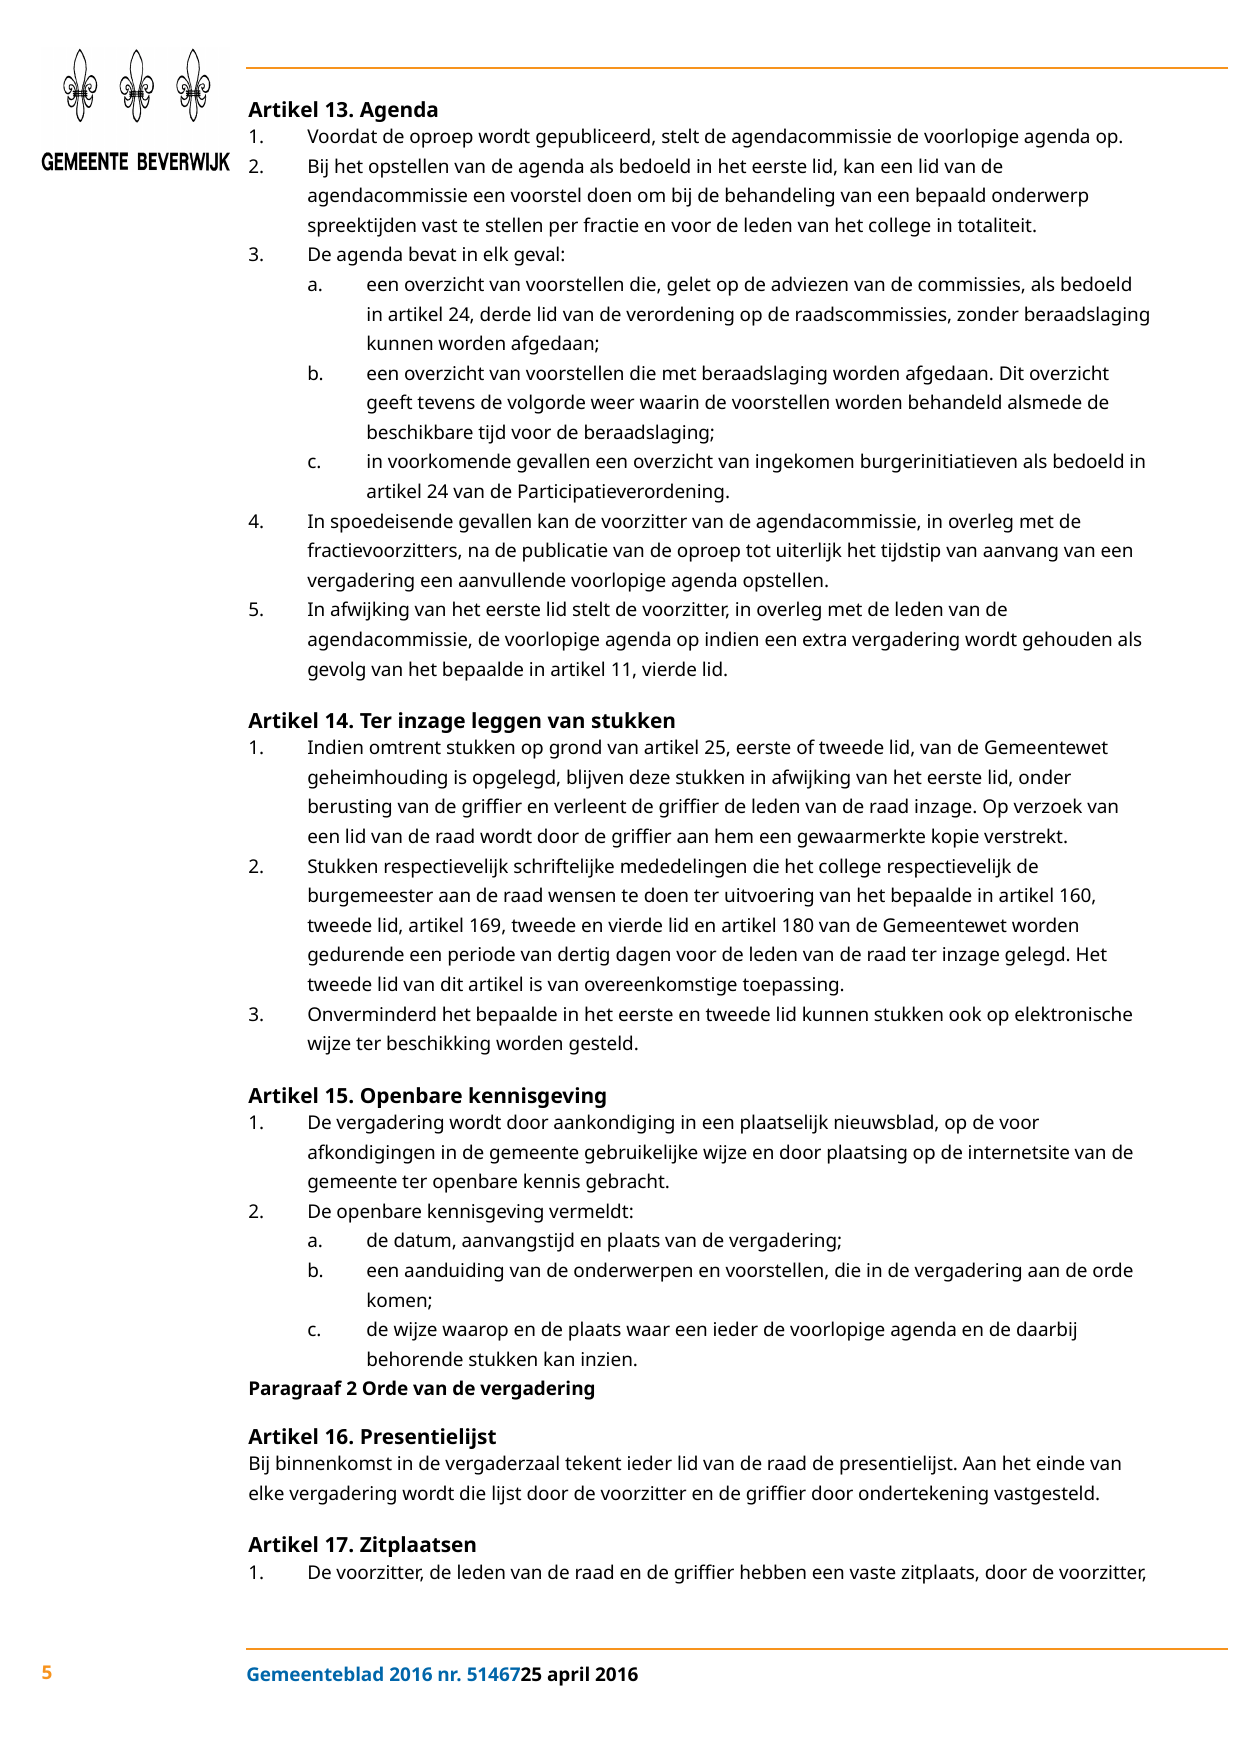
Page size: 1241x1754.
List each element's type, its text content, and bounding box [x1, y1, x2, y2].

list De agenda bevat in elk geval: [248, 242, 1152, 267]
text Artikel 13. Agenda [248, 95, 1152, 123]
list de datum, aanvangstijd en plaats van de vergadering; [307, 1228, 1152, 1253]
list De openbare kennisgeving vermeldt: [248, 1198, 1152, 1224]
text Paragraaf 2 Orde van de vergadering [248, 1376, 1152, 1401]
list In afwijking van het eerste lid stelt de voorzitter, in overleg met de leden van de agendacommissie, de voorlopige agenda op indien een extra vergadering wordt gehouden als gevolg van het bepaalde in artikel 11, vierde lid. [248, 597, 1152, 681]
text Bij binnenkomst in de vergaderzaal tekent ieder lid van de raad de presentielijst. Aan het einde van elke vergadering wordt die lijst door de voorzitter en de griffier door ondertekening vastgesteld. [248, 1451, 1152, 1506]
text Artikel 14. Ter inzage leggen van stukken [248, 706, 1152, 734]
list Stukken respectievelijk schriftelijke mededelingen die het college respectievelijk de burgemeester aan de raad wensen te doen ter uitvoering van het bepaalde in artikel 160, tweede lid, artikel 169, tweede en vierde lid en artikel 180 van de Gemeentewet worden gedurende een periode van dertig dagen voor de leden van de raad ter inzage gelegd. Het tweede lid van dit artikel is van overeenkomstige toepassing. [248, 853, 1152, 997]
list De voorzitter, de leden van de raad en de griffier hebben een vaste zitplaats, door de voorzitter, [248, 1559, 1152, 1585]
text Artikel 15. Openbare kennisgeving [248, 1081, 1152, 1109]
text Artikel 16. Presentielijst [248, 1422, 1152, 1451]
list Indien omtrent stukken op grond van artikel 25, eerste of tweede lid, van de Gemeentewet geheimhouding is opgelegd, blijven deze stukken in afwijking van het eerste lid, onder berusting van de griffier en verleent de griffier de leden van de raad inzage. Op verzoek van een lid van de raad wordt door de griffier aan hem een gewaarmerkte kopie verstrekt. [248, 734, 1152, 849]
list in voorkomende gevallen een overzicht van ingekomen burgerinitiatieven als bedoeld in artikel 24 van de Participatieverordening. [307, 449, 1152, 504]
list De vergadering wordt door aankondiging in een plaatselijk nieuwsblad, op de voor afkondigingen in de gemeente gebruikelijke wijze en door plaatsing op de internetsite van de gemeente ter openbare kennis gebracht. [248, 1109, 1152, 1194]
picture [41, 47, 231, 172]
list Bij het opstellen van de agenda als bedoeld in het eerste lid, kan een lid van de agendacommissie een voorstel doen om bij de behandeling van een bepaald onderwerp spreektijden vast te stellen per fractie en voor de leden van het college in totaliteit. [248, 153, 1152, 238]
list een overzicht van voorstellen die met beraadslaging worden afgedaan. Dit overzicht geeft tevens de volgorde weer waarin de voorstellen worden behandeld alsmede de beschikbare tijd voor de beraadslaging; [307, 360, 1152, 445]
list Onverminderd het bepaalde in het eerste en tweede lid kunnen stukken ook op elektronische wijze ter beschikking worden gesteld. [248, 1001, 1152, 1056]
list een overzicht van voorstellen die, gelet op de adviezen van de commissies, als bedoeld in artikel 24, derde lid van de verordening op de raadscommissies, zonder beraadslaging kunnen worden afgedaan; [307, 271, 1152, 356]
text Artikel 17. Zitplaatsen [248, 1531, 1152, 1559]
list In spoedeisende gevallen kan de voorzitter van de agendacommissie, in overleg met de fractievoorzitters, na de publicatie van de oproep tot uiterlijk het tijdstip van aanvang van een vergadering een aanvullende voorlopige agenda opstellen. [248, 508, 1152, 593]
list Voordat de oproep wordt gepubliceerd, stelt de agendacommissie de voorlopige agenda op. [248, 123, 1152, 149]
list een aanduiding van de onderwerpen en voorstellen, die in de vergadering aan de orde komen; [307, 1257, 1152, 1312]
list de wijze waarop en de plaats waar een ieder de voorlopige agenda en de daarbij behorende stukken kan inzien. [307, 1316, 1152, 1372]
